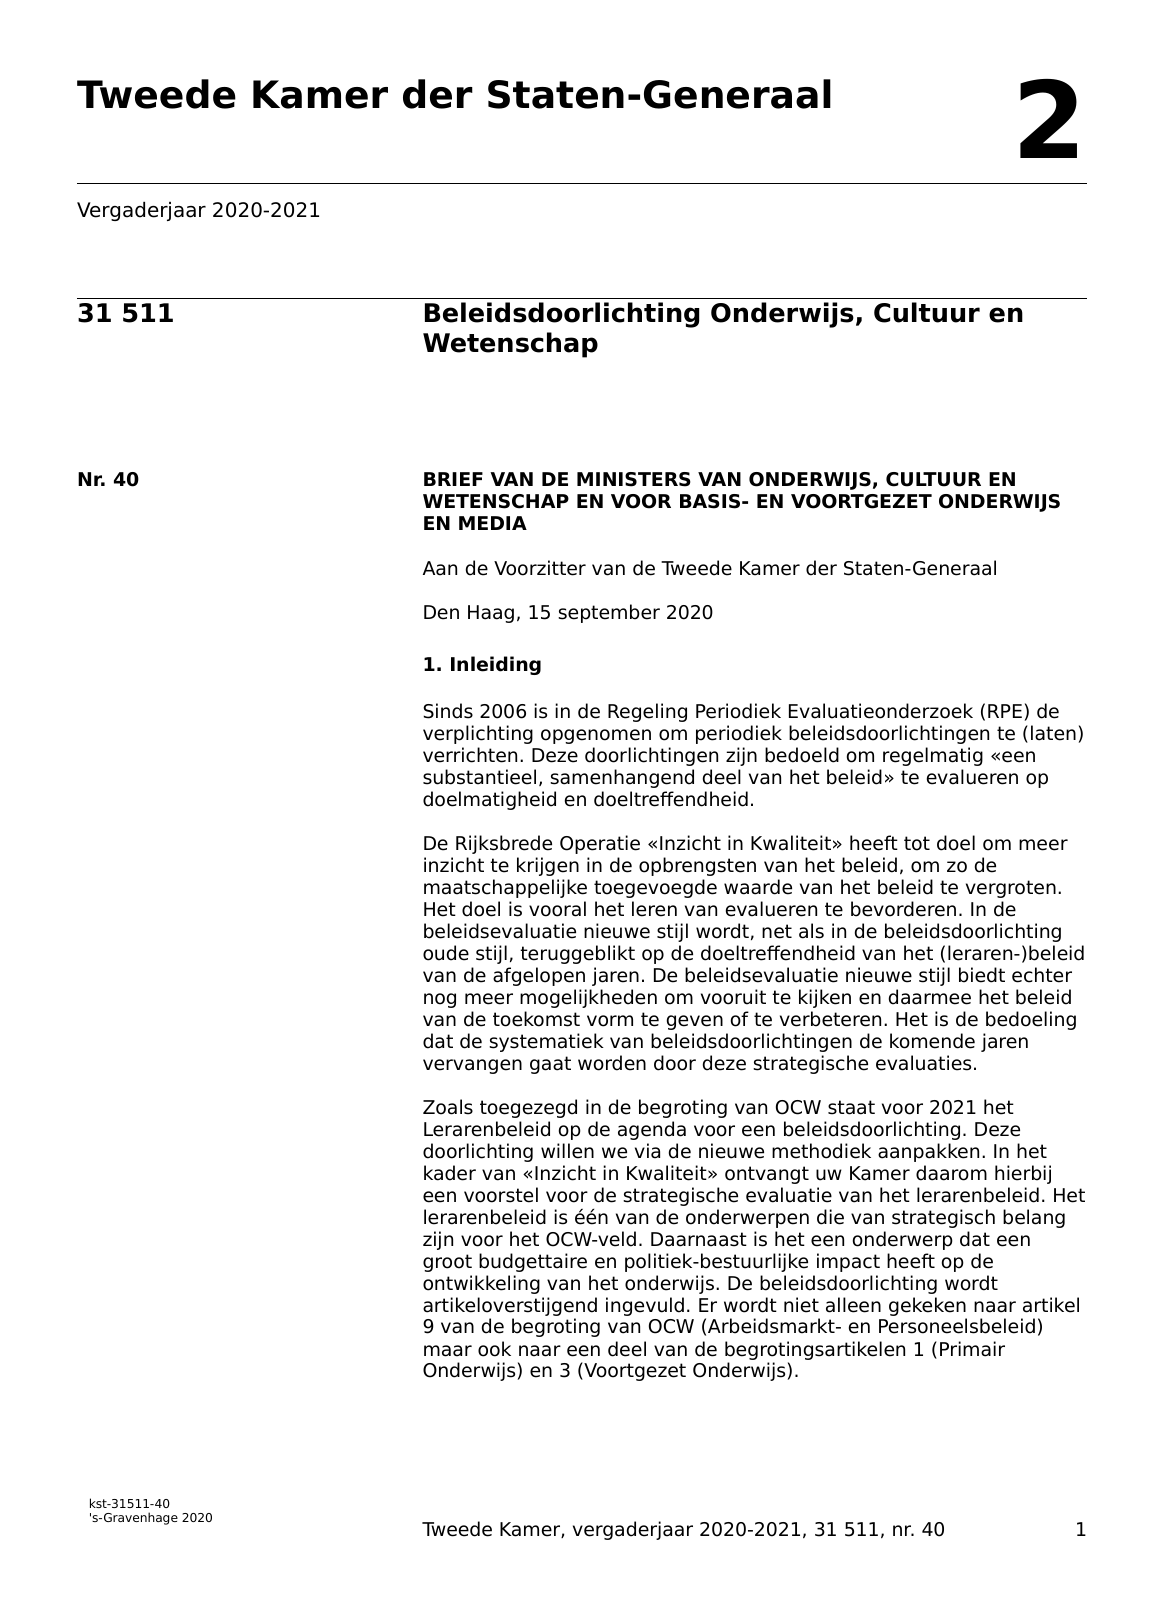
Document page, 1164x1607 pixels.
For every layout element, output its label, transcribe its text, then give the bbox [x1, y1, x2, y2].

table_cell Vergaderjaar 2020-2021 [77, 184, 1087, 298]
text 's-Gravenhage 2020 [88, 1511, 323, 1525]
text De Rijksbrede Operatie «Inzicht in Kwaliteit» heeft tot doel om meer inzicht te krijgen in de opbrengsten van het beleid, om zo de maatschappelijke toegevoegde waarde van het beleid te vergroten. Het doel is vooral het leren van evalueren te bevorderen. In de beleidsevaluatie nieuwe stijl wordt, net als in de beleidsdoorlichting oude stijl, teruggeblikt op de doeltreffendheid van het (leraren-)beleid van de afgelopen jaren. De beleidsevaluatie nieuwe stijl biedt echter nog meer mogelijkheden om vooruit te kijken en daarmee het beleid van de toekomst vorm te geven of te verbeteren. Het is de bedoeling dat de systematiek van beleidsdoorlichtingen de komende jaren vervangen gaat worden door deze strategische evaluaties. [422, 833, 1087, 1074]
subtitle Nr. 40 BRIEF VAN DE MINISTERS VAN ONDERWIJS, CULTUUR EN WETENSCHAP EN VOOR BASIS- EN VOORTGEZET ONDERWIJS EN MEDIA [77, 469, 1087, 535]
subtitle 31 511 Beleidsdoorlichting Onderwijs, Cultuur en Wetenschap [77, 299, 1087, 358]
table_header Tweede Kamer der Staten-Generaal [77, 59, 886, 183]
table_header 2 [886, 59, 1087, 183]
text Den Haag, 15 september 2020 [422, 602, 1087, 624]
text Zoals toegezegd in de begroting van OCW staat voor 2021 het Lerarenbeleid op de agenda voor een beleidsdoorlichting. Deze doorlichting willen we via de nieuwe methodiek aanpakken. In het kader van «Inzicht in Kwaliteit» ontvangt uw Kamer daarom hierbij een voorstel voor de strategische evaluatie van het lerarenbeleid. Het lerarenbeleid is één van de onderwerpen die van strategisch belang zijn voor het OCW-veld. Daarnaast is het een onderwerp dat een groot budgettaire en politiek-bestuurlijke impact heeft op de ontwikkeling van het onderwijs. De beleidsdoorlichting wordt artikeloverstijgend ingevuld. Er wordt niet alleen gekeken naar artikel 9 van de begroting van OCW (Arbeidsmarkt- en Personeelsbeleid) maar ook naar een deel van de begrotingsartikelen 1 (Primair Onderwijs) en 3 (Voortgezet Onderwijs). [422, 1097, 1087, 1382]
text kst-31511-40 [88, 1497, 323, 1511]
subtitle 1. Inleiding [422, 654, 1087, 676]
text Aan de Voorzitter van de Tweede Kamer der Staten-Generaal [422, 557, 1087, 579]
text Sinds 2006 is in de Regeling Periodiek Evaluatieonderzoek (RPE) de verplichting opgenomen om periodiek beleidsdoorlichtingen te (laten) verrichten. Deze doorlichtingen zijn bedoeld om regelmatig «een substantieel, samenhangend deel van het beleid» te evalueren op doelmatigheid en doeltreffendheid. [422, 701, 1087, 811]
